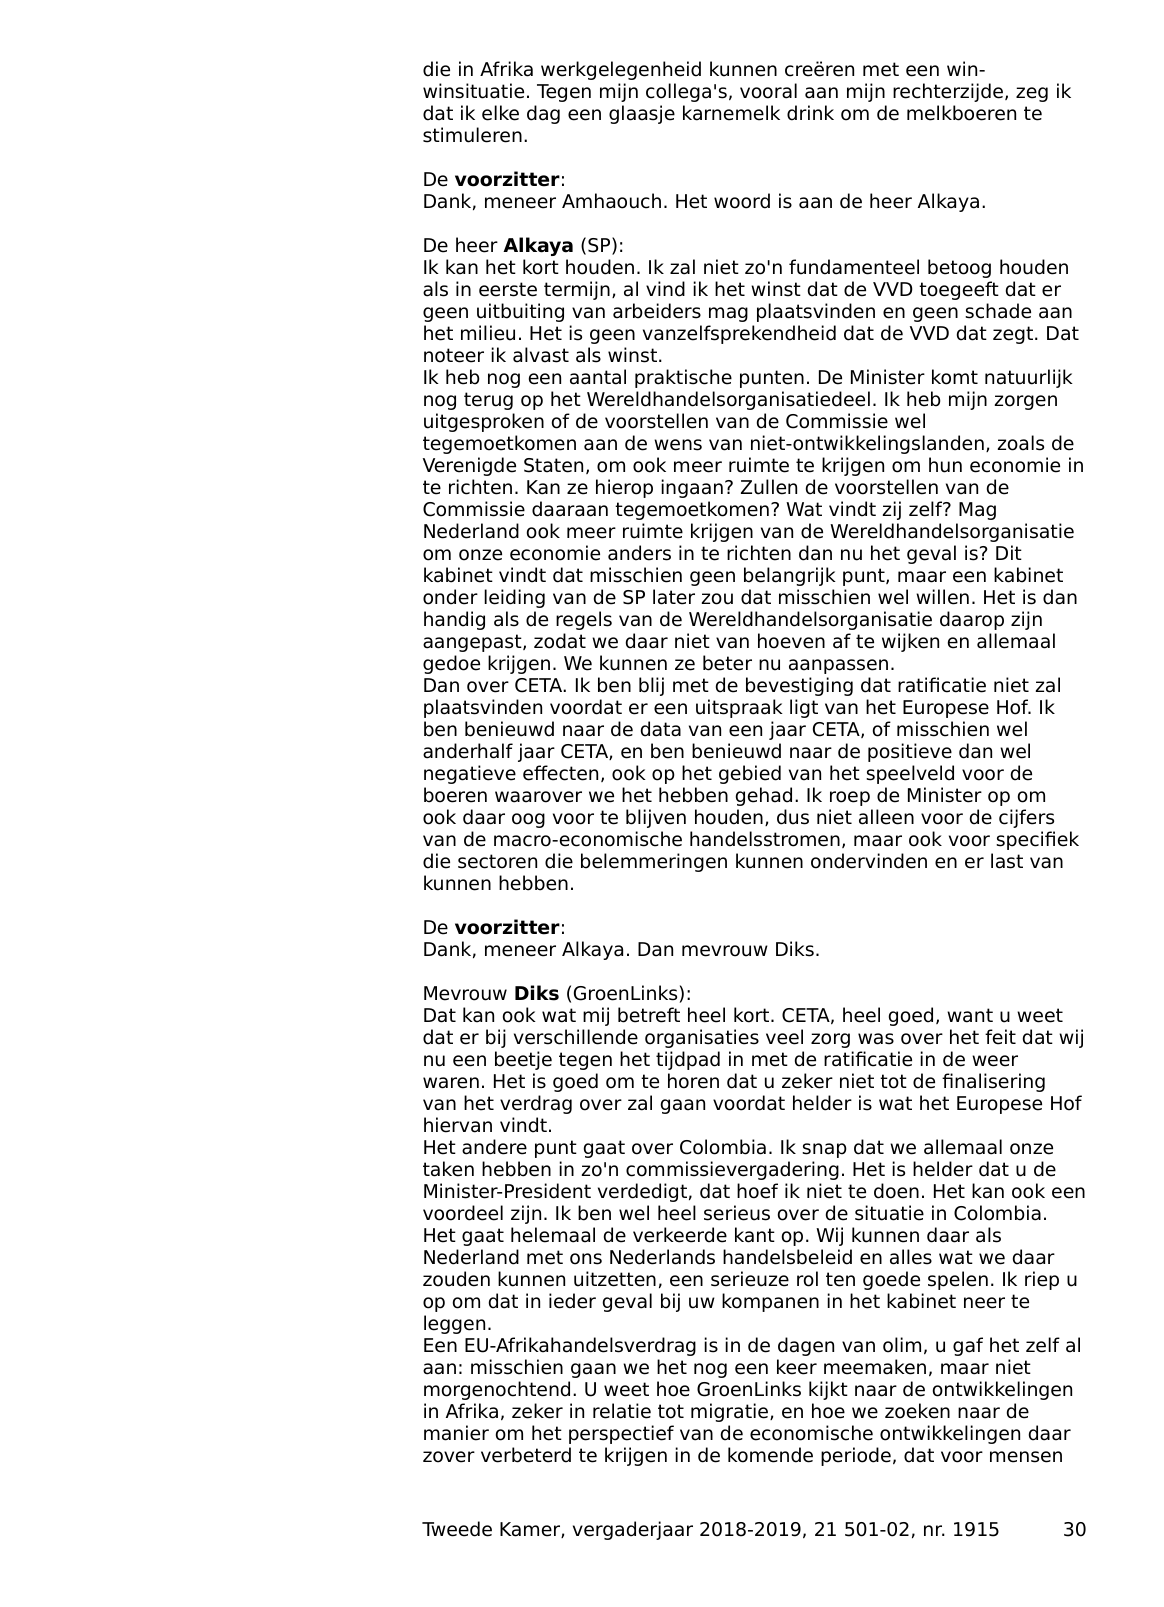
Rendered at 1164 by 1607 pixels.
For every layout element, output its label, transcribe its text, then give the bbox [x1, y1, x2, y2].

text Mevrouw Diks (GroenLinks): [422, 983, 1087, 1005]
text De heer Alkaya (SP): [422, 235, 1087, 257]
text De voorzitter: [422, 169, 1087, 191]
text Dank, meneer Amhaouch. Het woord is aan de heer Alkaya. [422, 191, 1087, 213]
text Dank, meneer Alkaya. Dan mevrouw Diks. [422, 939, 1087, 961]
text die in Afrika werkgelegenheid kunnen creëren met een win-winsituatie. Tegen mijn collega's, vooral aan mijn rechterzijde, zeg ik dat ik elke dag een glaasje karnemelk drink om de melkboeren te stimuleren. [422, 59, 1087, 147]
text Dat kan ook wat mij betreft heel kort. CETA, heel goed, want u weet dat er bij verschillende organisaties veel zorg was over het feit dat wij nu een beetje tegen het tijdpad in met de ratificatie in de weer waren. Het is goed om te horen dat u zeker niet tot de finalisering van het verdrag over zal gaan voordat helder is wat het Europese Hof hiervan vindt. [422, 1005, 1087, 1137]
text Dan over CETA. Ik ben blij met de bevestiging dat ratificatie niet zal plaatsvinden voordat er een uitspraak ligt van het Europese Hof. Ik ben benieuwd naar de data van een jaar CETA, of misschien wel anderhalf jaar CETA, en ben benieuwd naar de positieve dan wel negatieve effecten, ook op het gebied van het speelveld voor de boeren waarover we het hebben gehad. Ik roep de Minister op om ook daar oog voor te blijven houden, dus niet alleen voor de cijfers van de macro-economische handelsstromen, maar ook voor specifiek die sectoren die belemmeringen kunnen ondervinden en er last van kunnen hebben. [422, 675, 1087, 895]
text Een EU-Afrikahandelsverdrag is in de dagen van olim, u gaf het zelf al aan: misschien gaan we het nog een keer meemaken, maar niet morgenochtend. U weet hoe GroenLinks kijkt naar de ontwikkelingen in Afrika, zeker in relatie tot migratie, en hoe we zoeken naar de manier om het perspectief van de economische ontwikkelingen daar zover verbeterd te krijgen in de komende periode, dat voor mensen [422, 1335, 1087, 1467]
text Ik kan het kort houden. Ik zal niet zo'n fundamenteel betoog houden als in eerste termijn, al vind ik het winst dat de VVD toegeeft dat er geen uitbuiting van arbeiders mag plaatsvinden en geen schade aan het milieu. Het is geen vanzelfsprekendheid dat de VVD dat zegt. Dat noteer ik alvast als winst. [422, 257, 1087, 367]
text Het andere punt gaat over Colombia. Ik snap dat we allemaal onze taken hebben in zo'n commissievergadering. Het is helder dat u de Minister-President verdedigt, dat hoef ik niet te doen. Het kan ook een voordeel zijn. Ik ben wel heel serieus over de situatie in Colombia. Het gaat helemaal de verkeerde kant op. Wij kunnen daar als Nederland met ons Nederlands handelsbeleid en alles wat we daar zouden kunnen uitzetten, een serieuze rol ten goede spelen. Ik riep u op om dat in ieder geval bij uw kompanen in het kabinet neer te leggen. [422, 1137, 1087, 1335]
text De voorzitter: [422, 917, 1087, 939]
text Ik heb nog een aantal praktische punten. De Minister komt natuurlijk nog terug op het Wereldhandelsorganisatiedeel. Ik heb mijn zorgen uitgesproken of de voorstellen van de Commissie wel tegemoetkomen aan de wens van niet-ontwikkelingslanden, zoals de Verenigde Staten, om ook meer ruimte te krijgen om hun economie in te richten. Kan ze hierop ingaan? Zullen de voorstellen van de Commissie daaraan tegemoetkomen? Wat vindt zij zelf? Mag Nederland ook meer ruimte krijgen van de Wereldhandelsorganisatie om onze economie anders in te richten dan nu het geval is? Dit kabinet vindt dat misschien geen belangrijk punt, maar een kabinet onder leiding van de SP later zou dat misschien wel willen. Het is dan handig als de regels van de Wereldhandelsorganisatie daarop zijn aangepast, zodat we daar niet van hoeven af te wijken en allemaal gedoe krijgen. We kunnen ze beter nu aanpassen. [422, 367, 1087, 675]
